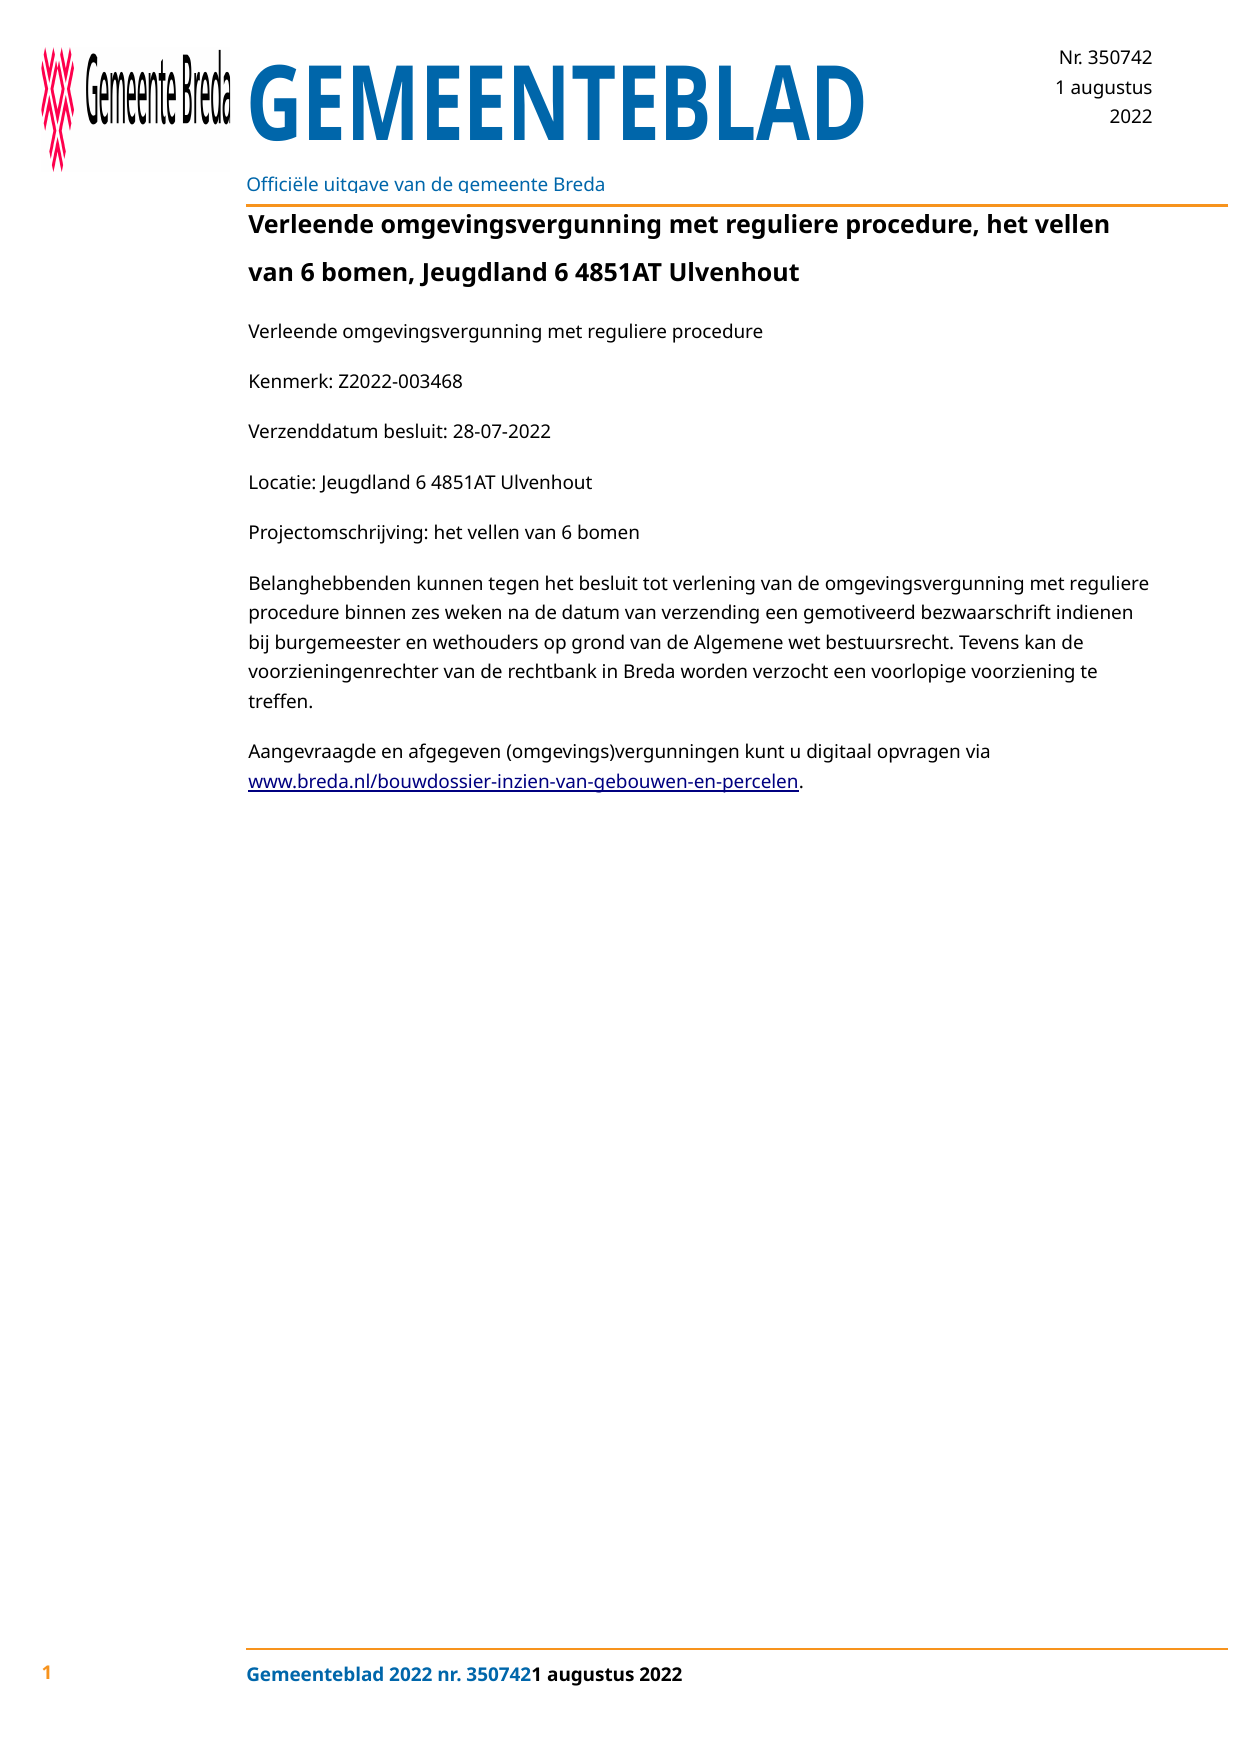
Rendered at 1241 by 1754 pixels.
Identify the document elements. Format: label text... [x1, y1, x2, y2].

text Belanghebbenden kunnen tegen het besluit tot verlening van de omgevingsvergunning met reguliere procedure binnen zes weken na de datum van verzending een gemotiveerd bezwaarschrift indienen bij burgemeester en wethouders op grond van de Algemene wet bestuursrecht. Tevens kan de voorzieningenrechter van de rechtbank in Breda worden verzocht een voorlopige voorziening te treffen. [248, 570, 1152, 714]
picture [41, 47, 231, 172]
text Kenmerk: Z2022-003468 [248, 368, 1152, 394]
text Verleende omgevingsvergunning met reguliere procedure, het vellen van 6 bomen, Jeugdland 6 4851AT Ulvenhout [248, 207, 1152, 288]
text Aangevraagde en afgegeven (omgevings)vergunningen kunt u digitaal opvragen via www.breda.nl/bouwdossier-inzien-van-gebouwen-en-percelen. [248, 739, 1152, 794]
text Locatie: Jeugdland 6 4851AT Ulvenhout [248, 469, 1152, 495]
text Projectomschrijving: het vellen van 6 bomen [248, 519, 1152, 545]
text Verzenddatum besluit: 28-07-2022 [248, 419, 1152, 444]
text Verleende omgevingsvergunning met reguliere procedure [248, 318, 1152, 344]
